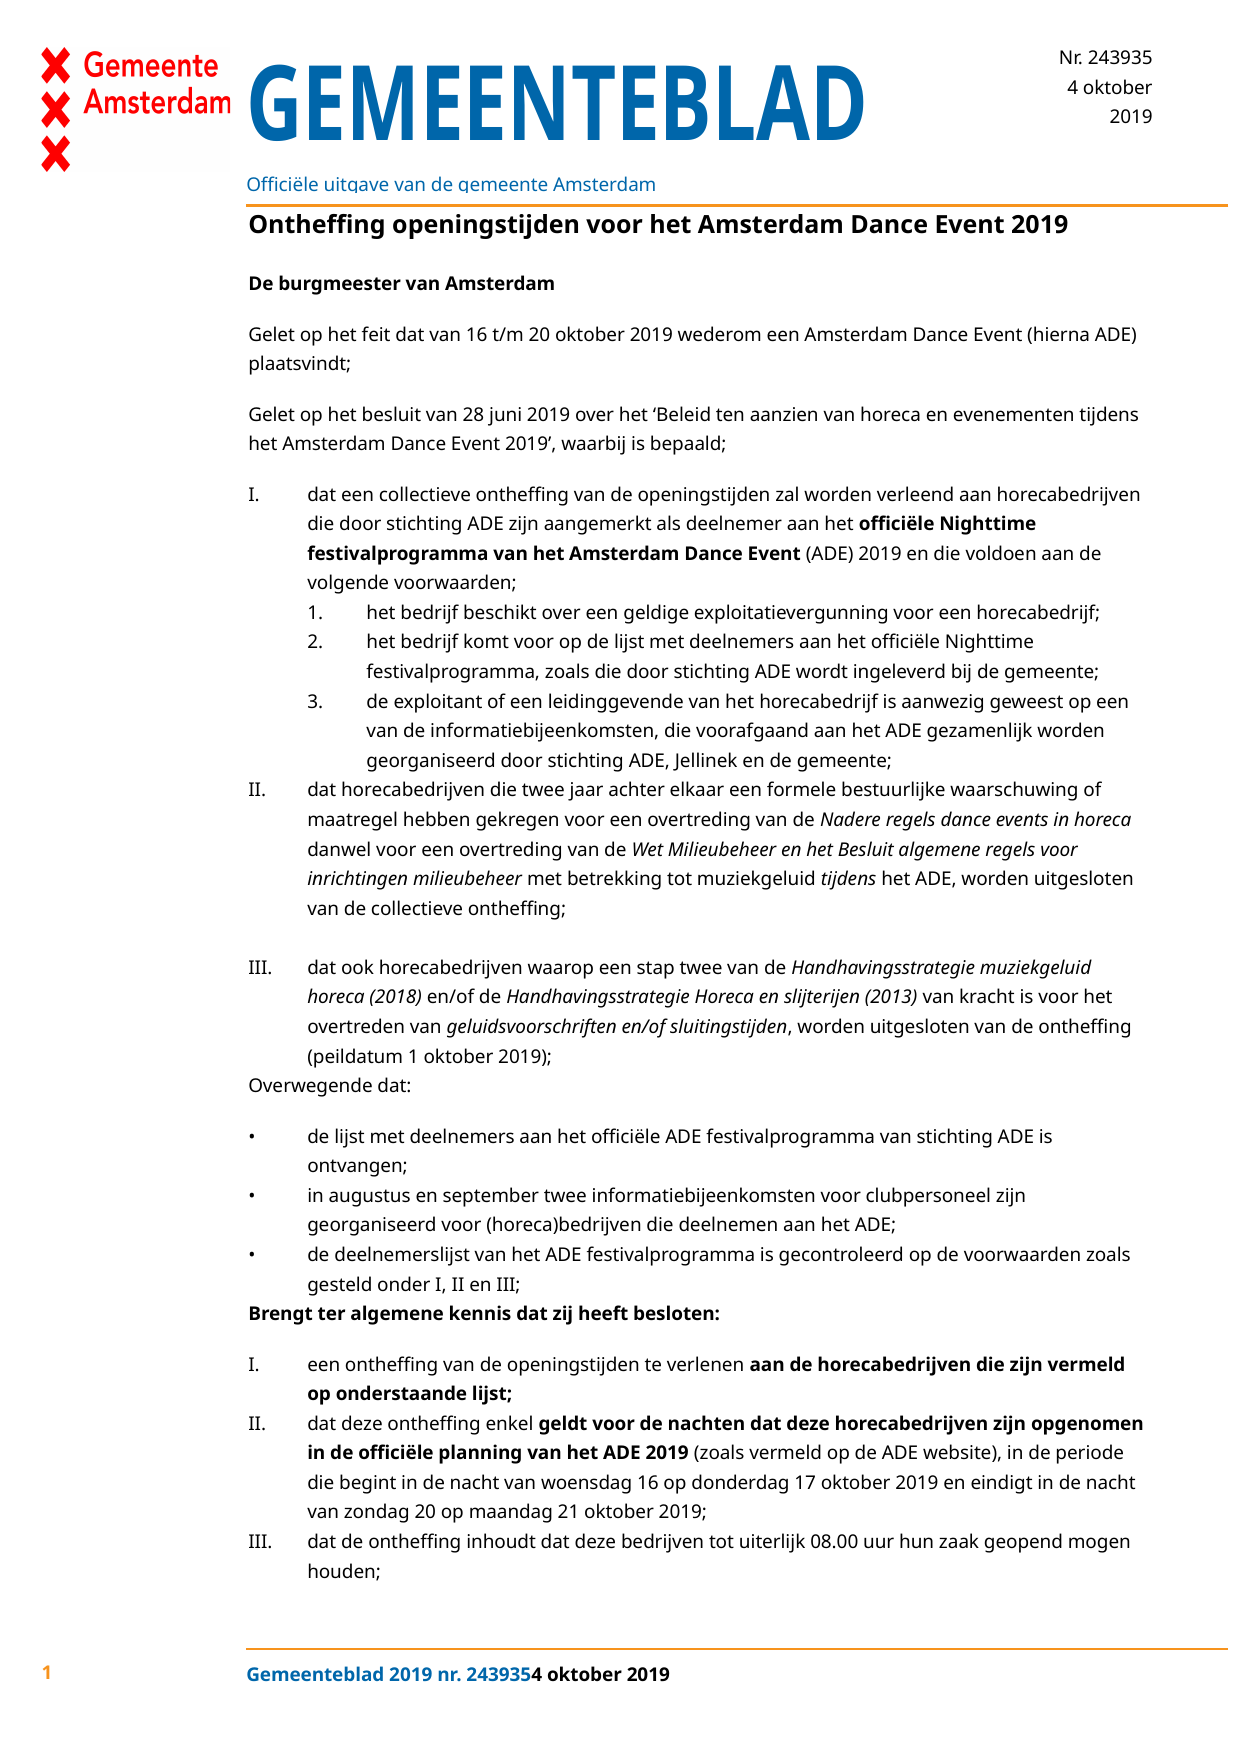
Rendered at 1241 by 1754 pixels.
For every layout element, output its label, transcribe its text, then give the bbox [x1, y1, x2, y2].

list dat deze ontheffing enkel geldt voor de nachten dat deze horecabedrijven zijn opgenomen in de officiële planning van het ADE 2019 (zoals vermeld op de ADE website), in de periode die begint in de nacht van woensdag 16 op donderdag 17 oktober 2019 en eindigt in de nacht van zondag 20 op maandag 21 oktober 2019; [248, 1410, 1152, 1524]
text Overwegende dat: [248, 1072, 1152, 1098]
list het bedrijf komt voor op de lijst met deelnemers aan het officiële Nighttime festivalprogramma, zoals die door stichting ADE wordt ingeleverd bij de gemeente; [307, 629, 1152, 684]
list een ontheffing van de openingstijden te verlenen aan de horecabedrijven die zijn vermeld op onderstaande lijst; [248, 1351, 1152, 1406]
list dat de ontheffing inhoudt dat deze bedrijven tot uiterlijk 08.00 uur hun zaak geopend mogen houden; [248, 1528, 1152, 1583]
list de exploitant of een leidinggevende van het horecabedrijf is aanwezig geweest op een van de informatiebijeenkomsten, die voorafgaand aan het ADE gezamenlijk worden georganiseerd door stichting ADE, Jellinek en de gemeente; [307, 688, 1152, 773]
text Brengt ter algemene kennis dat zij heeft besloten: [248, 1300, 1152, 1326]
list dat een collectieve ontheffing van de openingstijden zal worden verleend aan horecabedrijven die door stichting ADE zijn aangemerkt als deelnemer aan het officiële Nighttime festivalprogramma van het Amsterdam Dance Event (ADE) 2019 en die voldoen aan de volgende voorwaarden; [248, 481, 1152, 595]
text Ontheffing openingstijden voor het Amsterdam Dance Event 2019 [248, 207, 1152, 241]
list dat ook horecabedrijven waarop een stap twee van de Handhavingsstrategie muziekgeluid horeca (2018) en/of de Handhavingsstrategie Horeca en slijterijen (2013) van kracht is voor het overtreden van geluidsvoorschriften en/of sluitingstijden, worden uitgesloten van de ontheffing (peildatum 1 oktober 2019); [248, 954, 1152, 1068]
text Gelet op het besluit van 28 juni 2019 over het ‘Beleid ten aanzien van horeca en evenementen tijdens het Amsterdam Dance Event 2019’, waarbij is bepaald; [248, 401, 1152, 456]
list dat horecabedrijven die twee jaar achter elkaar een formele bestuurlijke waarschuwing of maatregel hebben gekregen voor een overtreding van de Nadere regels dance events in horeca danwel voor een overtreding van de Wet Milieubeheer en het Besluit algemene regels voor inrichtingen milieubeheer met betrekking tot muziekgeluid tijdens het ADE, worden uitgesloten van de collectieve ontheffing; [248, 777, 1152, 921]
list de lijst met deelnemers aan het officiële ADE festivalprogramma van stichting ADE is ontvangen; [248, 1123, 1152, 1178]
text Gelet op het feit dat van 16 t/m 20 oktober 2019 wederom een Amsterdam Dance Event (hierna ADE) plaatsvindt; [248, 321, 1152, 376]
list het bedrijf beschikt over een geldige exploitatievergunning voor een horecabedrijf; [307, 599, 1152, 625]
picture [41, 47, 231, 172]
list de deelnemerslijst van het ADE festivalprogramma is gecontroleerd op de voorwaarden zoals gesteld onder I, II en III; [248, 1241, 1152, 1296]
text De burgmeester van Amsterdam [248, 270, 1152, 296]
list in augustus en september twee informatiebijeenkomsten voor clubpersoneel zijn georganiseerd voor (horeca)bedrijven die deelnemen aan het ADE; [248, 1182, 1152, 1237]
